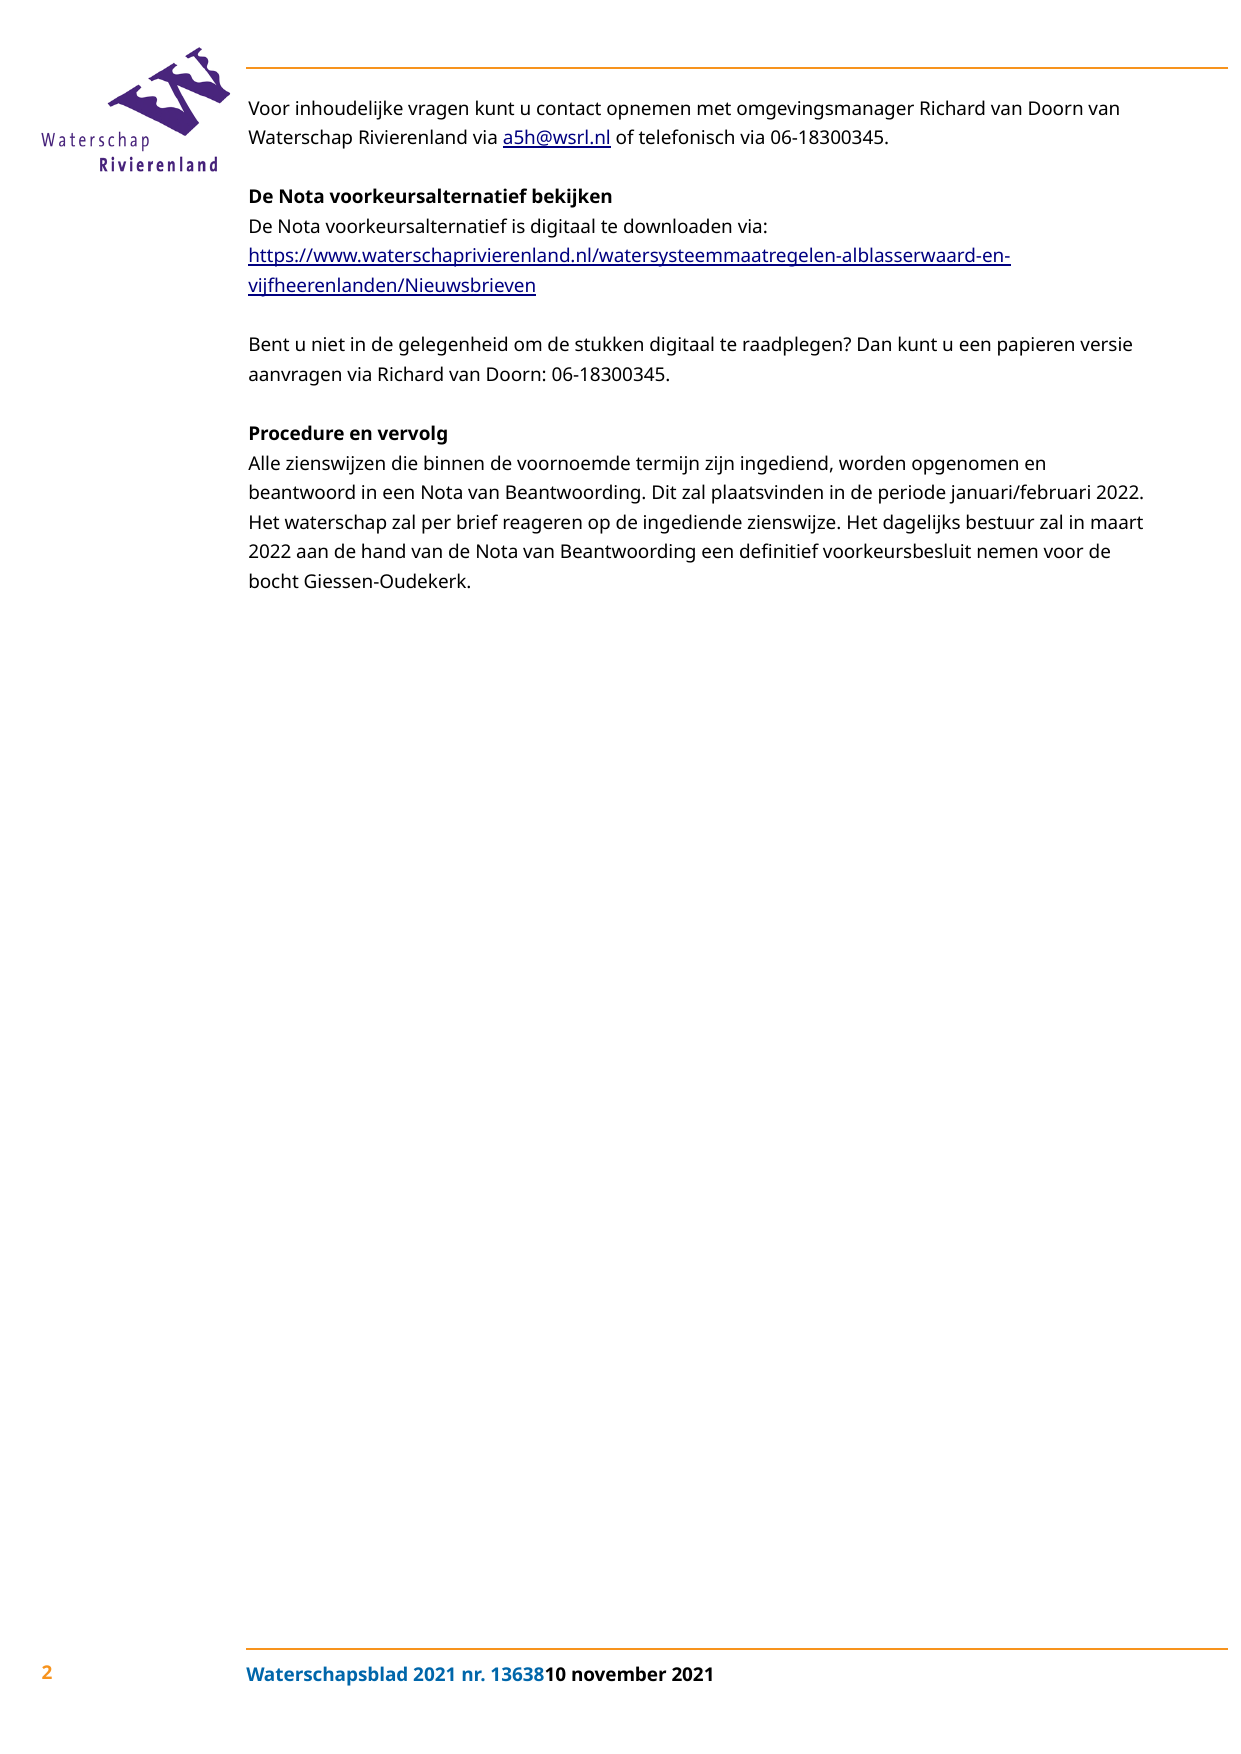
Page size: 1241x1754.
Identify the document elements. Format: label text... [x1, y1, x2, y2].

text Procedure en vervolg [248, 420, 1152, 446]
text Voor inhoudelijke vragen kunt u contact opnemen met omgevingsmanager Richard van Doorn van Waterschap Rivierenland via a5h@wsrl.nl of telefonisch via 06-18300345. [248, 95, 1152, 150]
text Bent u niet in de gelegenheid om de stukken digitaal te raadplegen? Dan kunt u een papieren versie aanvragen via Richard van Doorn: 06-18300345. [248, 331, 1152, 387]
text Alle zienswijzen die binnen de voornoemde termijn zijn ingediend, worden opgenomen en beantwoord in een Nota van Beantwoording. Dit zal plaatsvinden in de periode januari/februari 2022. Het waterschap zal per brief reageren op de ingediende zienswijze. Het dagelijks bestuur zal in maart 2022 aan de hand van de Nota van Beantwoording een definitief voorkeursbesluit nemen voor de bocht Giessen-Oudekerk. [248, 450, 1152, 594]
text De Nota voorkeursalternatief is digitaal te downloaden via: https://www.waterschaprivierenland.nl/watersysteemmaatregelen-alblasserwaard-en-vijfheerenlanden/Nieuwsbrieven [248, 213, 1152, 298]
picture [41, 47, 231, 172]
text De Nota voorkeursalternatief bekijken [248, 183, 1152, 209]
